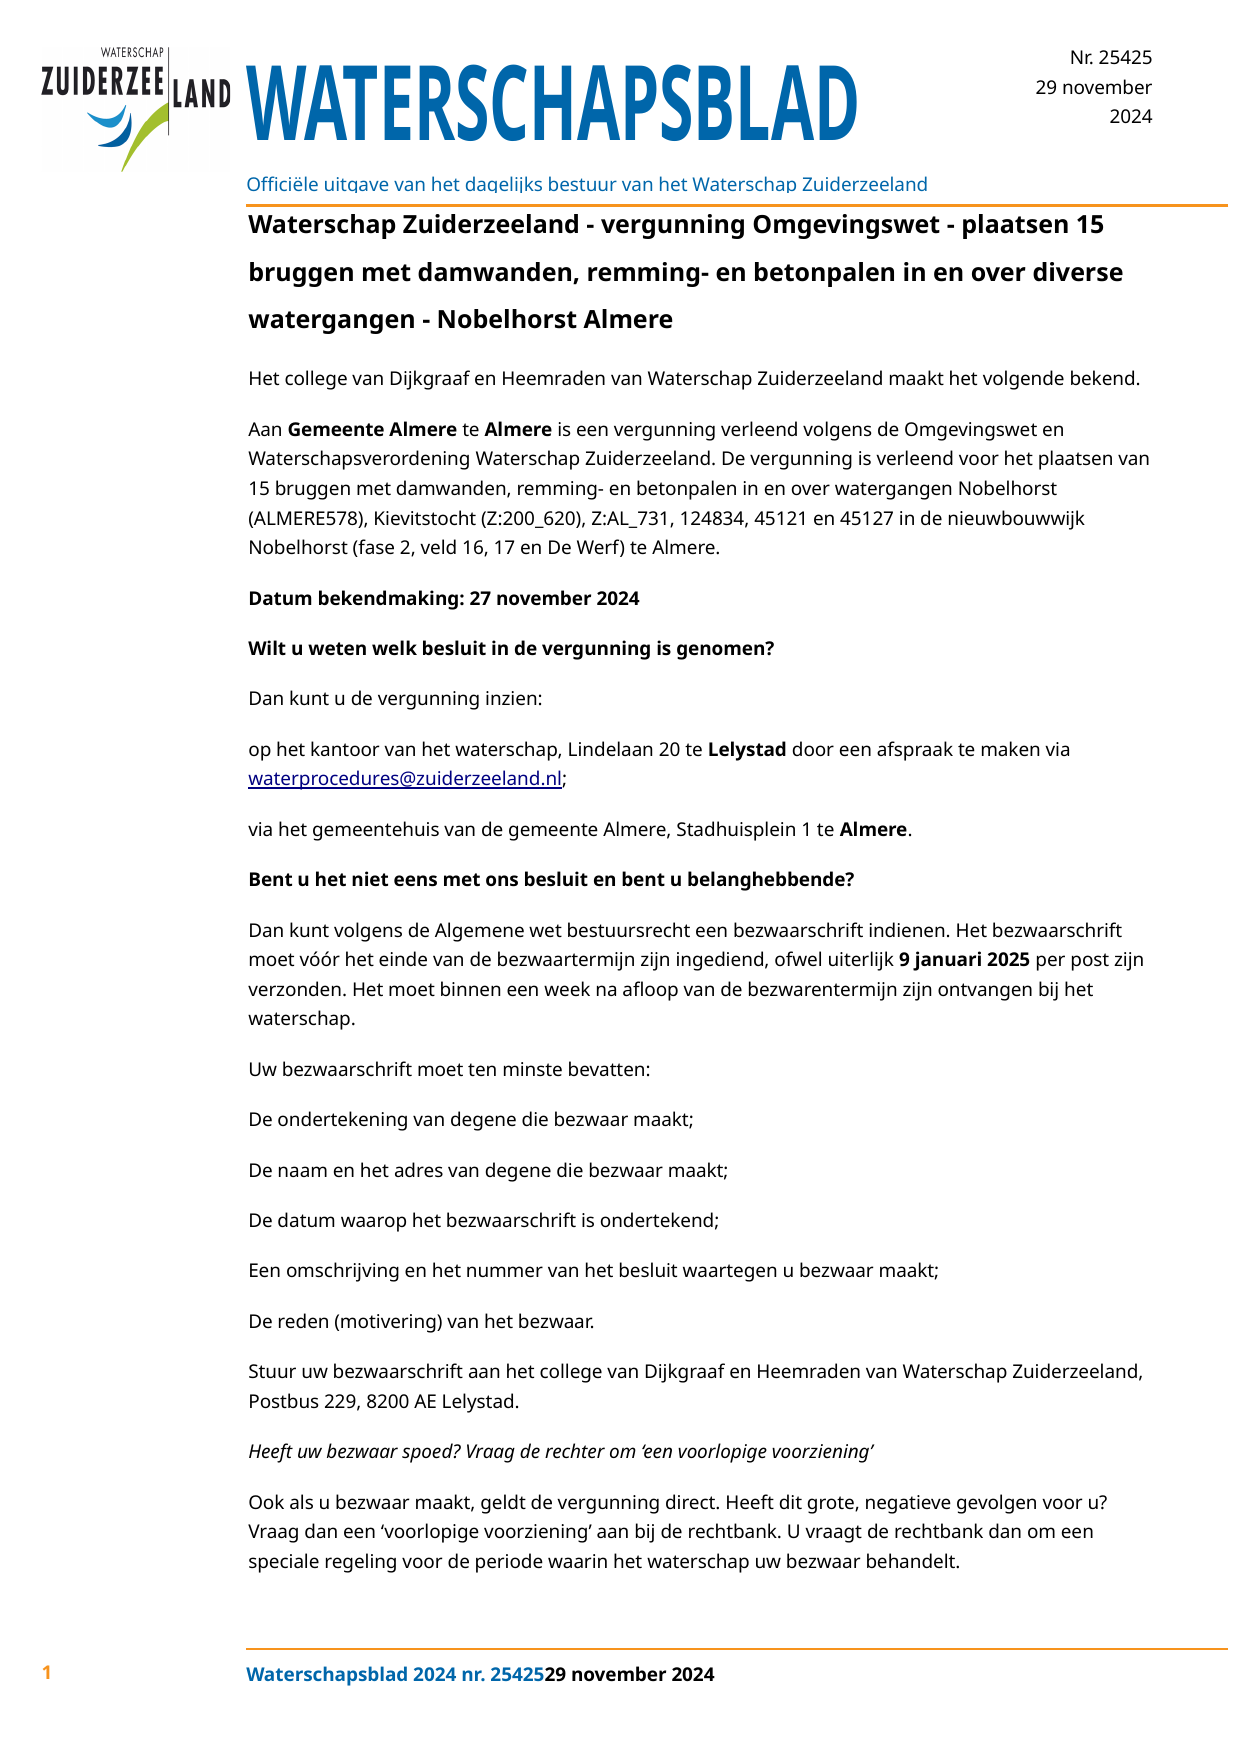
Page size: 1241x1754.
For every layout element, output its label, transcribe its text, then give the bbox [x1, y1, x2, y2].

text Stuur uw bezwaarschrift aan het college van Dijkgraaf en Heemraden van Waterschap Zuiderzeeland, Postbus 229, 8200 AE Lelystad. [248, 1358, 1152, 1414]
text De ondertekening van degene die bezwaar maakt; [248, 1106, 1152, 1132]
text Heeft uw bezwaar spoed? Vraag de rechter om ‘een voorlopige voorziening’ [248, 1438, 1152, 1464]
text Dan kunt u de vergunning inzien: [248, 686, 1152, 711]
text De reden (motivering) van het bezwaar. [248, 1308, 1152, 1334]
text De naam en het adres van degene die bezwaar maakt; [248, 1157, 1152, 1182]
text Aan Gemeente Almere te Almere is een vergunning verleend volgens de Omgevingswet en Waterschapsverordening Waterschap Zuiderzeeland. De vergunning is verleend voor het plaatsen van 15 bruggen met damwanden, remming- en betonpalen in en over watergangen Nobelhorst (ALMERE578), Kievitstocht (Z:200_620), Z:AL_731, 124834, 45121 en 45127 in de nieuwbouwwijk Nobelhorst (fase 2, veld 16, 17 en De Werf) te Almere. [248, 416, 1152, 560]
text Waterschap Zuiderzeeland - vergunning Omgevingswet - plaatsen 15 bruggen met damwanden, remming- en betonpalen in en over diverse watergangen - Nobelhorst Almere [248, 207, 1152, 336]
text De datum waarop het bezwaarschrift is ondertekend; [248, 1207, 1152, 1233]
text via het gemeentehuis van de gemeente Almere, Stadhuisplein 1 te Almere. [248, 816, 1152, 842]
text Dan kunt volgens de Algemene wet bestuursrecht een bezwaarschrift indienen. Het bezwaarschrift moet vóór het einde van de bezwaartermijn zijn ingediend, ofwel uiterlijk 9 januari 2025 per post zijn verzonden. Het moet binnen een week na afloop van de bezwarentermijn zijn ontvangen bij het waterschap. [248, 917, 1152, 1031]
text Wilt u weten welk besluit in de vergunning is genomen? [248, 635, 1152, 661]
text Het college van Dijkgraaf en Heemraden van Waterschap Zuiderzeeland maakt het volgende bekend. [248, 366, 1152, 391]
text Uw bezwaarschrift moet ten minste bevatten: [248, 1056, 1152, 1082]
text Een omschrijving en het nummer van het besluit waartegen u bezwaar maakt; [248, 1258, 1152, 1283]
text op het kantoor van het waterschap, Lindelaan 20 te Lelystad door een afspraak te maken via waterprocedures@zuiderzeeland.nl; [248, 736, 1152, 791]
picture [41, 47, 231, 172]
text Ook als u bezwaar maakt, geldt de vergunning direct. Heeft dit grote, negatieve gevolgen voor u? Vraag dan een ‘voorlopige voorziening’ aan bij de rechtbank. U vraagt de rechtbank dan om een speciale regeling voor de periode waarin het waterschap uw bezwaar behandelt. [248, 1489, 1152, 1574]
text Datum bekendmaking: 27 november 2024 [248, 585, 1152, 610]
text Bent u het niet eens met ons besluit en bent u belanghebbende? [248, 866, 1152, 892]
